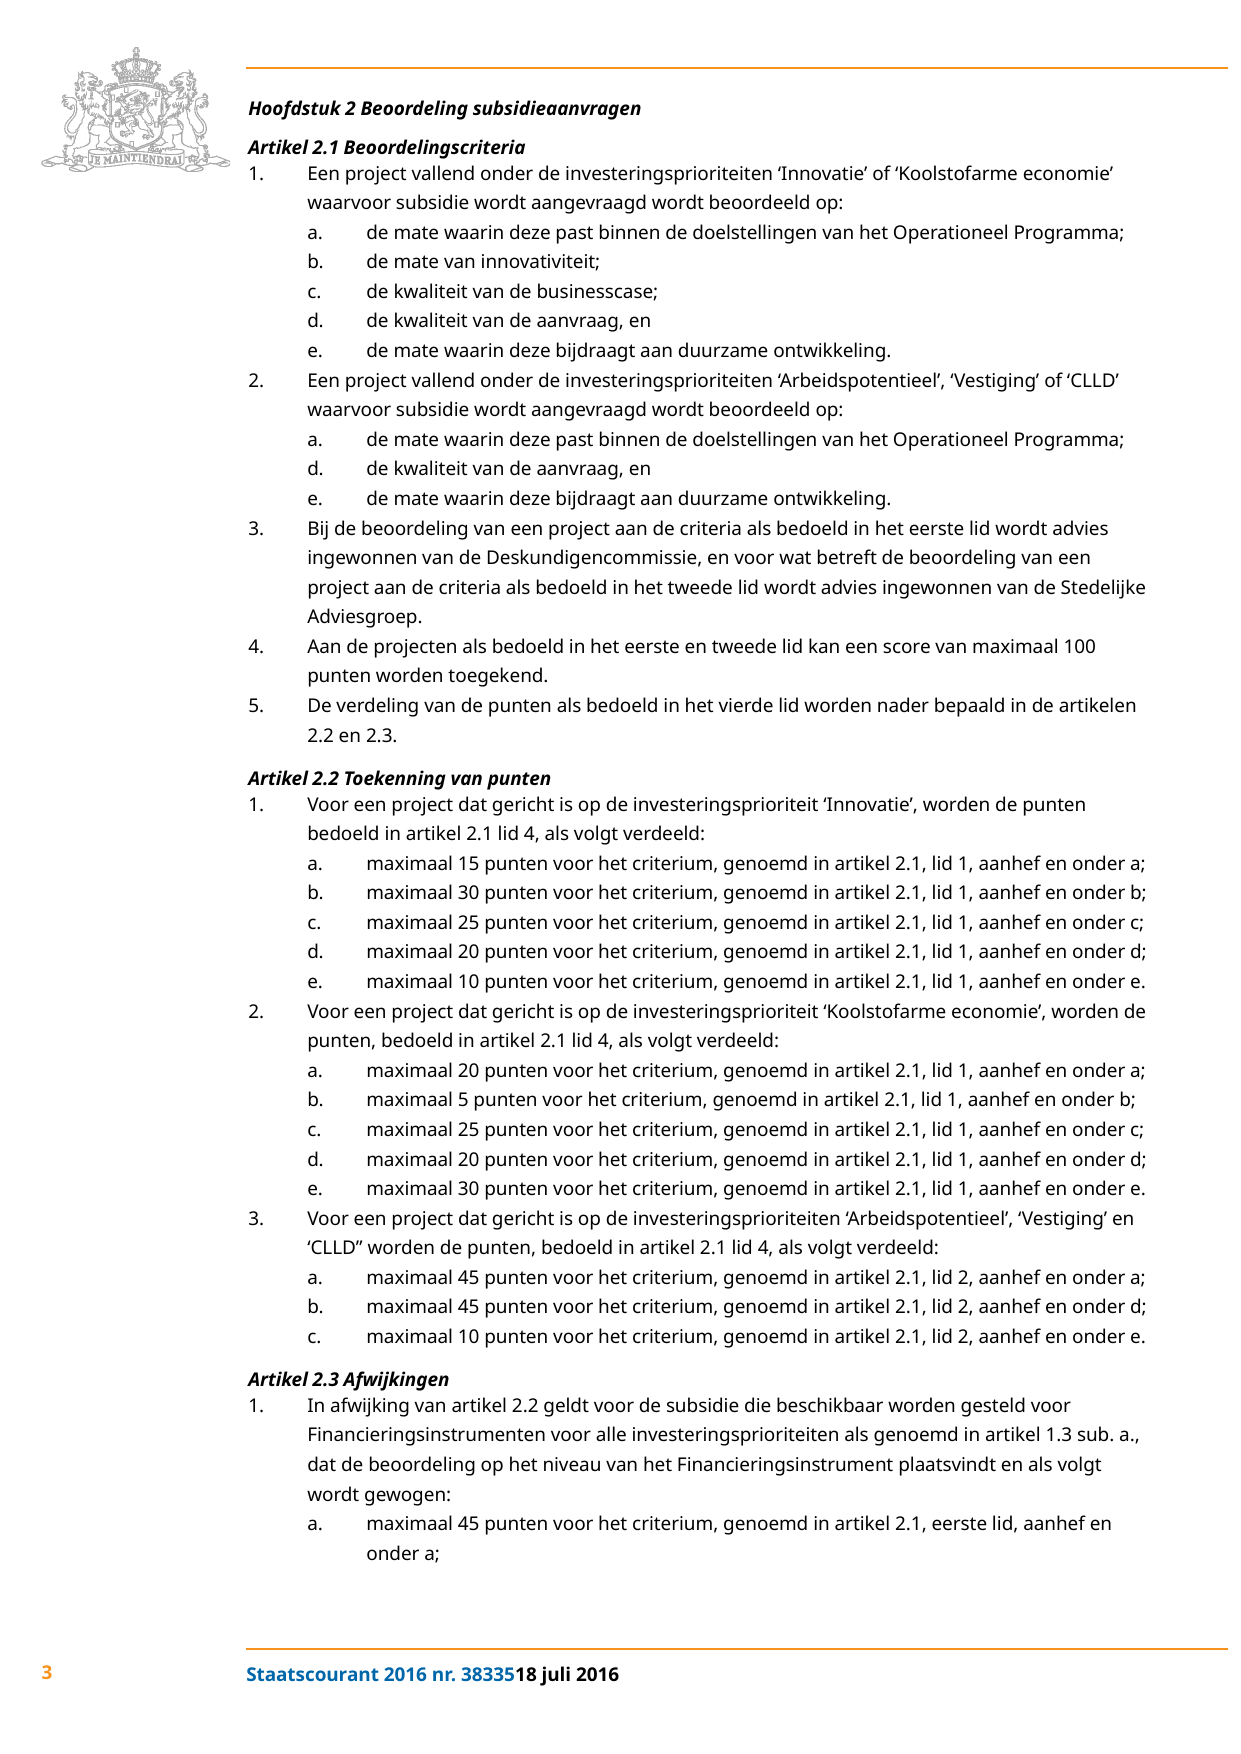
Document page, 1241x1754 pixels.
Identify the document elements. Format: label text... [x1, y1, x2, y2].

list maximaal 45 punten voor het criterium, genoemd in artikel 2.1, eerste lid, aanhef en onder a; [307, 1510, 1152, 1566]
list Bij de beoordeling van een project aan de criteria als bedoeld in het eerste lid wordt advies ingewonnen van de Deskundigencommissie, en voor wat betreft de beoordeling van een project aan de criteria als bedoeld in het tweede lid wordt advies ingewonnen van de Stedelijke Adviesgroep. [248, 515, 1152, 629]
list de kwaliteit van de aanvraag, en [307, 456, 1152, 481]
list de mate waarin deze bijdraagt aan duurzame ontwikkeling. [307, 485, 1152, 511]
list Aan de projecten als bedoeld in het eerste en tweede lid kan een score van maximaal 100 punten worden toegekend. [248, 633, 1152, 688]
list maximaal 25 punten voor het criterium, genoemd in artikel 2.1, lid 1, aanhef en onder c; [307, 1116, 1152, 1142]
list maximaal 45 punten voor het criterium, genoemd in artikel 2.1, lid 2, aanhef en onder a; [307, 1264, 1152, 1290]
list maximaal 25 punten voor het criterium, genoemd in artikel 2.1, lid 1, aanhef en onder c; [307, 909, 1152, 935]
text Artikel 2.1 Beoordelingscriteria [248, 134, 1152, 160]
list Een project vallend onder de investeringsprioriteiten ‘Innovatie’ of ‘Koolstofarme economie’ waarvoor subsidie wordt aangevraagd wordt beoordeeld op: [248, 160, 1152, 215]
list maximaal 20 punten voor het criterium, genoemd in artikel 2.1, lid 1, aanhef en onder a; [307, 1057, 1152, 1083]
text Hoofdstuk 2 Beoordeling subsidieaanvragen [248, 95, 1152, 121]
list de mate waarin deze bijdraagt aan duurzame ontwikkeling. [307, 337, 1152, 363]
list Voor een project dat gericht is op de investeringsprioriteit ‘Koolstofarme economie’, worden de punten, bedoeld in artikel 2.1 lid 4, als volgt verdeeld: [248, 998, 1152, 1053]
picture [41, 47, 231, 172]
list Voor een project dat gericht is op de investeringsprioriteiten ‘Arbeidspotentieel’, ‘Vestiging’ en ‘CLLD” worden de punten, bedoeld in artikel 2.1 lid 4, als volgt verdeeld: [248, 1205, 1152, 1260]
list maximaal 45 punten voor het criterium, genoemd in artikel 2.1, lid 2, aanhef en onder d; [307, 1294, 1152, 1319]
list maximaal 30 punten voor het criterium, genoemd in artikel 2.1, lid 1, aanhef en onder e. [307, 1175, 1152, 1201]
list de mate waarin deze past binnen de doelstellingen van het Operationeel Programma; [307, 219, 1152, 245]
list maximaal 10 punten voor het criterium, genoemd in artikel 2.1, lid 2, aanhef en onder e. [307, 1323, 1152, 1349]
list maximaal 30 punten voor het criterium, genoemd in artikel 2.1, lid 1, aanhef en onder b; [307, 879, 1152, 905]
list maximaal 20 punten voor het criterium, genoemd in artikel 2.1, lid 1, aanhef en onder d; [307, 939, 1152, 964]
text Artikel 2.3 Afwijkingen [248, 1366, 1152, 1392]
list Voor een project dat gericht is op de investeringsprioriteit ‘Innovatie’, worden de punten bedoeld in artikel 2.1 lid 4, als volgt verdeeld: [248, 791, 1152, 846]
list maximaal 15 punten voor het criterium, genoemd in artikel 2.1, lid 1, aanhef en onder a; [307, 850, 1152, 876]
list maximaal 10 punten voor het criterium, genoemd in artikel 2.1, lid 1, aanhef en onder e. [307, 968, 1152, 994]
list de kwaliteit van de aanvraag, en [307, 308, 1152, 333]
list maximaal 5 punten voor het criterium, genoemd in artikel 2.1, lid 1, aanhef en onder b; [307, 1087, 1152, 1112]
list Een project vallend onder de investeringsprioriteiten ‘Arbeidspotentieel’, ‘Vestiging’ of ‘CLLD’ waarvoor subsidie wordt aangevraagd wordt beoordeeld op: [248, 367, 1152, 422]
list In afwijking van artikel 2.2 geldt voor de subsidie die beschikbaar worden gesteld voor Financieringsinstrumenten voor alle investeringsprioriteiten als genoemd in artikel 1.3 sub. a., dat de beoordeling op het niveau van het Financieringsinstrument plaatsvindt en als volgt wordt gewogen: [248, 1392, 1152, 1507]
list de mate waarin deze past binnen de doelstellingen van het Operationeel Programma; [307, 426, 1152, 452]
text Artikel 2.2 Toekenning van punten [248, 765, 1152, 791]
list de kwaliteit van de businesscase; [307, 278, 1152, 304]
list De verdeling van de punten als bedoeld in het vierde lid worden nader bepaald in de artikelen 2.2 en 2.3. [248, 692, 1152, 748]
list maximaal 20 punten voor het criterium, genoemd in artikel 2.1, lid 1, aanhef en onder d; [307, 1146, 1152, 1171]
list de mate van innovativiteit; [307, 248, 1152, 274]
